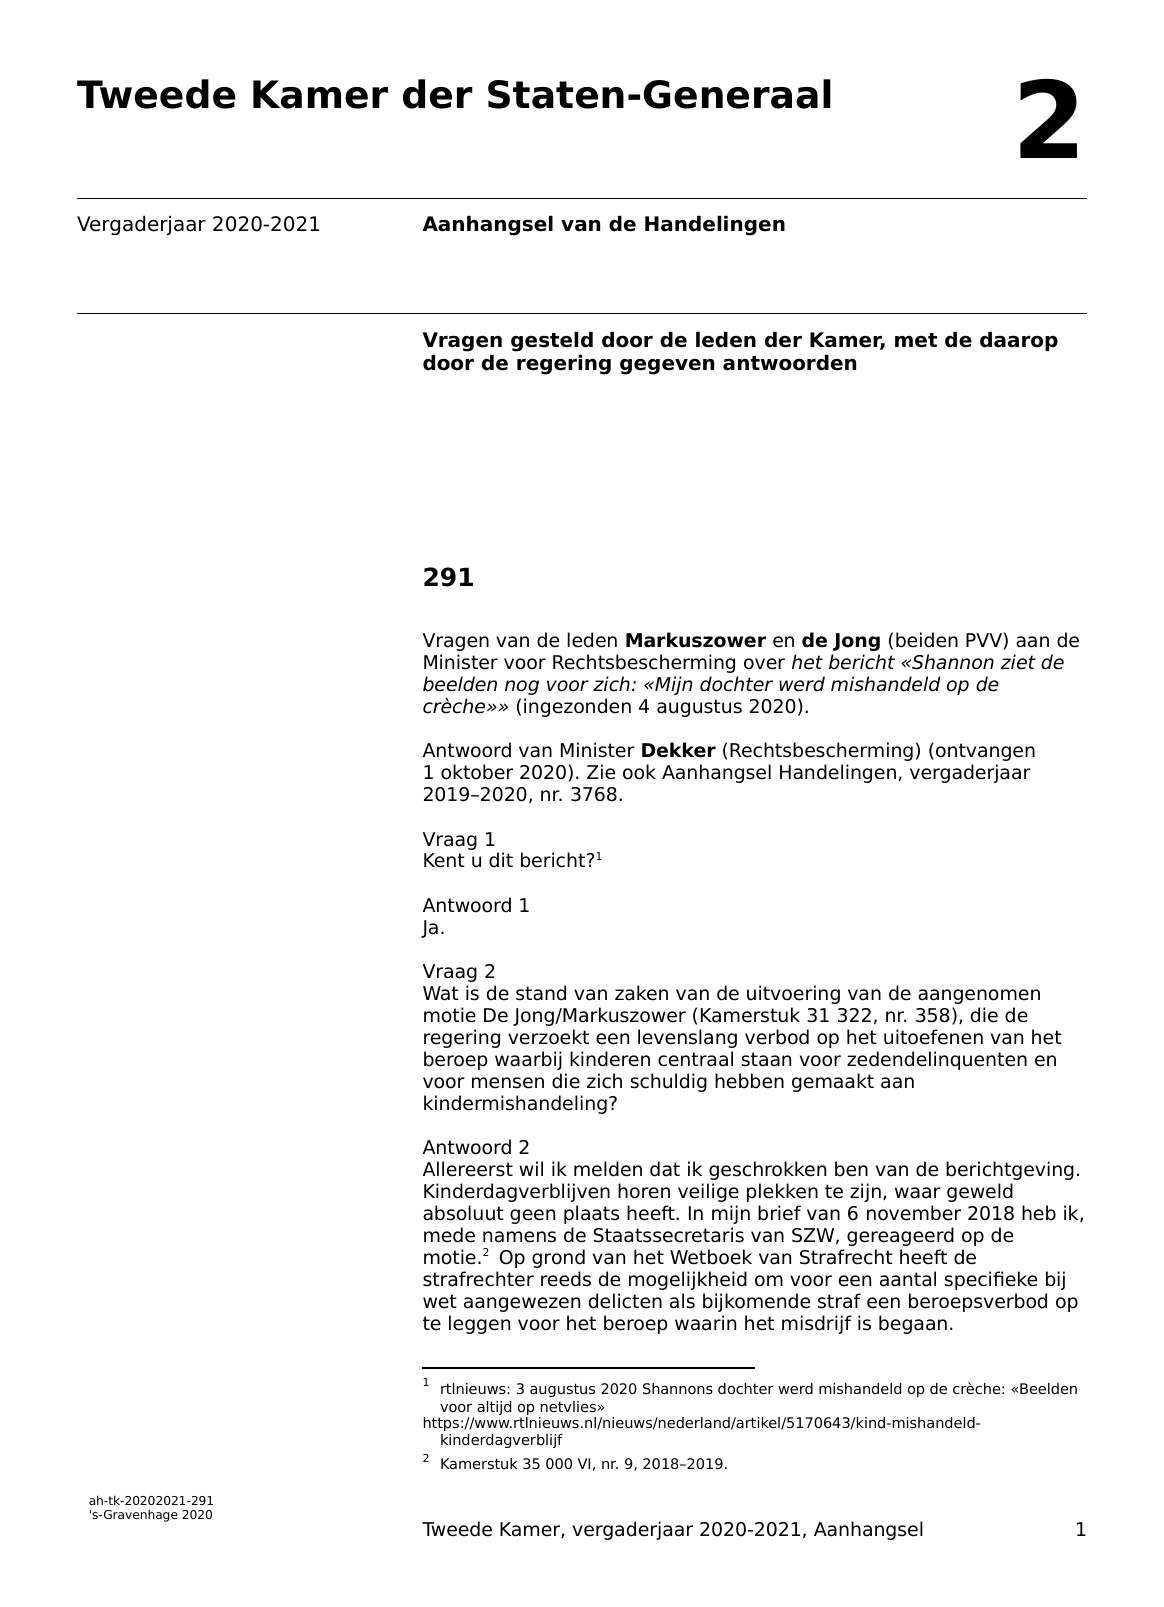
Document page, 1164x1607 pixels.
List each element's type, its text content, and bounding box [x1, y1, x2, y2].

table_cell Vragen gesteld door de leden der Kamer, met de daarop door de regering gegeven antwoorden [422, 314, 1087, 375]
text Antwoord 2 [422, 1137, 1087, 1159]
text Vraag 1 [422, 828, 1087, 850]
text ah-tk-20202021-291 [88, 1494, 323, 1508]
table_cell Aanhangsel van de Handelingen [422, 199, 1087, 313]
text Kamerstuk 35 000 VI, nr. 9, 2018–2019. [422, 1452, 1087, 1474]
table_cell Vergaderjaar 2020-2021 [77, 199, 422, 313]
text 's-Gravenhage 2020 [88, 1508, 323, 1522]
text Kent u dit bericht? [422, 850, 1087, 872]
text Vragen van de leden Markuszower en de Jong (beiden PVV) aan de Minister voor Rechtsbescherming over het bericht «Shannon ziet de beelden nog voor zich: «Mijn dochter werd mishandeld op de crèche»» (ingezonden 4 augustus 2020). [422, 630, 1087, 718]
text rtlnieuws: 3 augustus 2020 Shannons dochter werd mishandeld op de crèche: «Beelden voor altijd op netvlies» [422, 1377, 1087, 1416]
text 291 [422, 563, 1087, 592]
text https://www.rtlnieuws.nl/nieuws/nederland/artikel/5170643/kind-mishandeld-kinderdagverblijf [422, 1416, 1087, 1449]
text Antwoord van Minister Dekker (Rechtsbescherming) (ontvangen 1 oktober 2020). Zie ook Aanhangsel Handelingen, vergaderjaar 2019–2020, nr. 3768. [422, 740, 1087, 806]
table_header Tweede Kamer der Staten-Generaal [77, 59, 886, 198]
text Wat is de stand van zaken van de uitvoering van de aangenomen motie De Jong/Markuszower (Kamerstuk 31 322, nr. 358), die de regering verzoekt een levenslang verbod op het uitoefenen van het beroep waarbij kinderen centraal staan voor zedendelinquenten en voor mensen die zich schuldig hebben gemaakt aan kindermishandeling? [422, 983, 1087, 1114]
table_cell [77, 314, 422, 375]
text Allereerst wil ik melden dat ik geschrokken ben van de berichtgeving. Kinderdagverblijven horen veilige plekken te zijn, waar geweld absoluut geen plaats heeft. In mijn brief van 6 november 2018 heb ik, mede namens de Staatssecretaris van SZW, gereageerd op de motie. Op grond van het Wetboek van Strafrecht heeft de strafrechter reeds de mogelijkheid om voor een aantal specifieke bij wet aangewezen delicten als bijkomende straf een beroepsverbod op te leggen voor het beroep waarin het misdrijf is begaan. [422, 1159, 1087, 1334]
text Antwoord 1 [422, 894, 1087, 917]
text Vraag 2 [422, 961, 1087, 983]
table_header 2 [886, 59, 1087, 198]
text Ja. [422, 917, 1087, 938]
